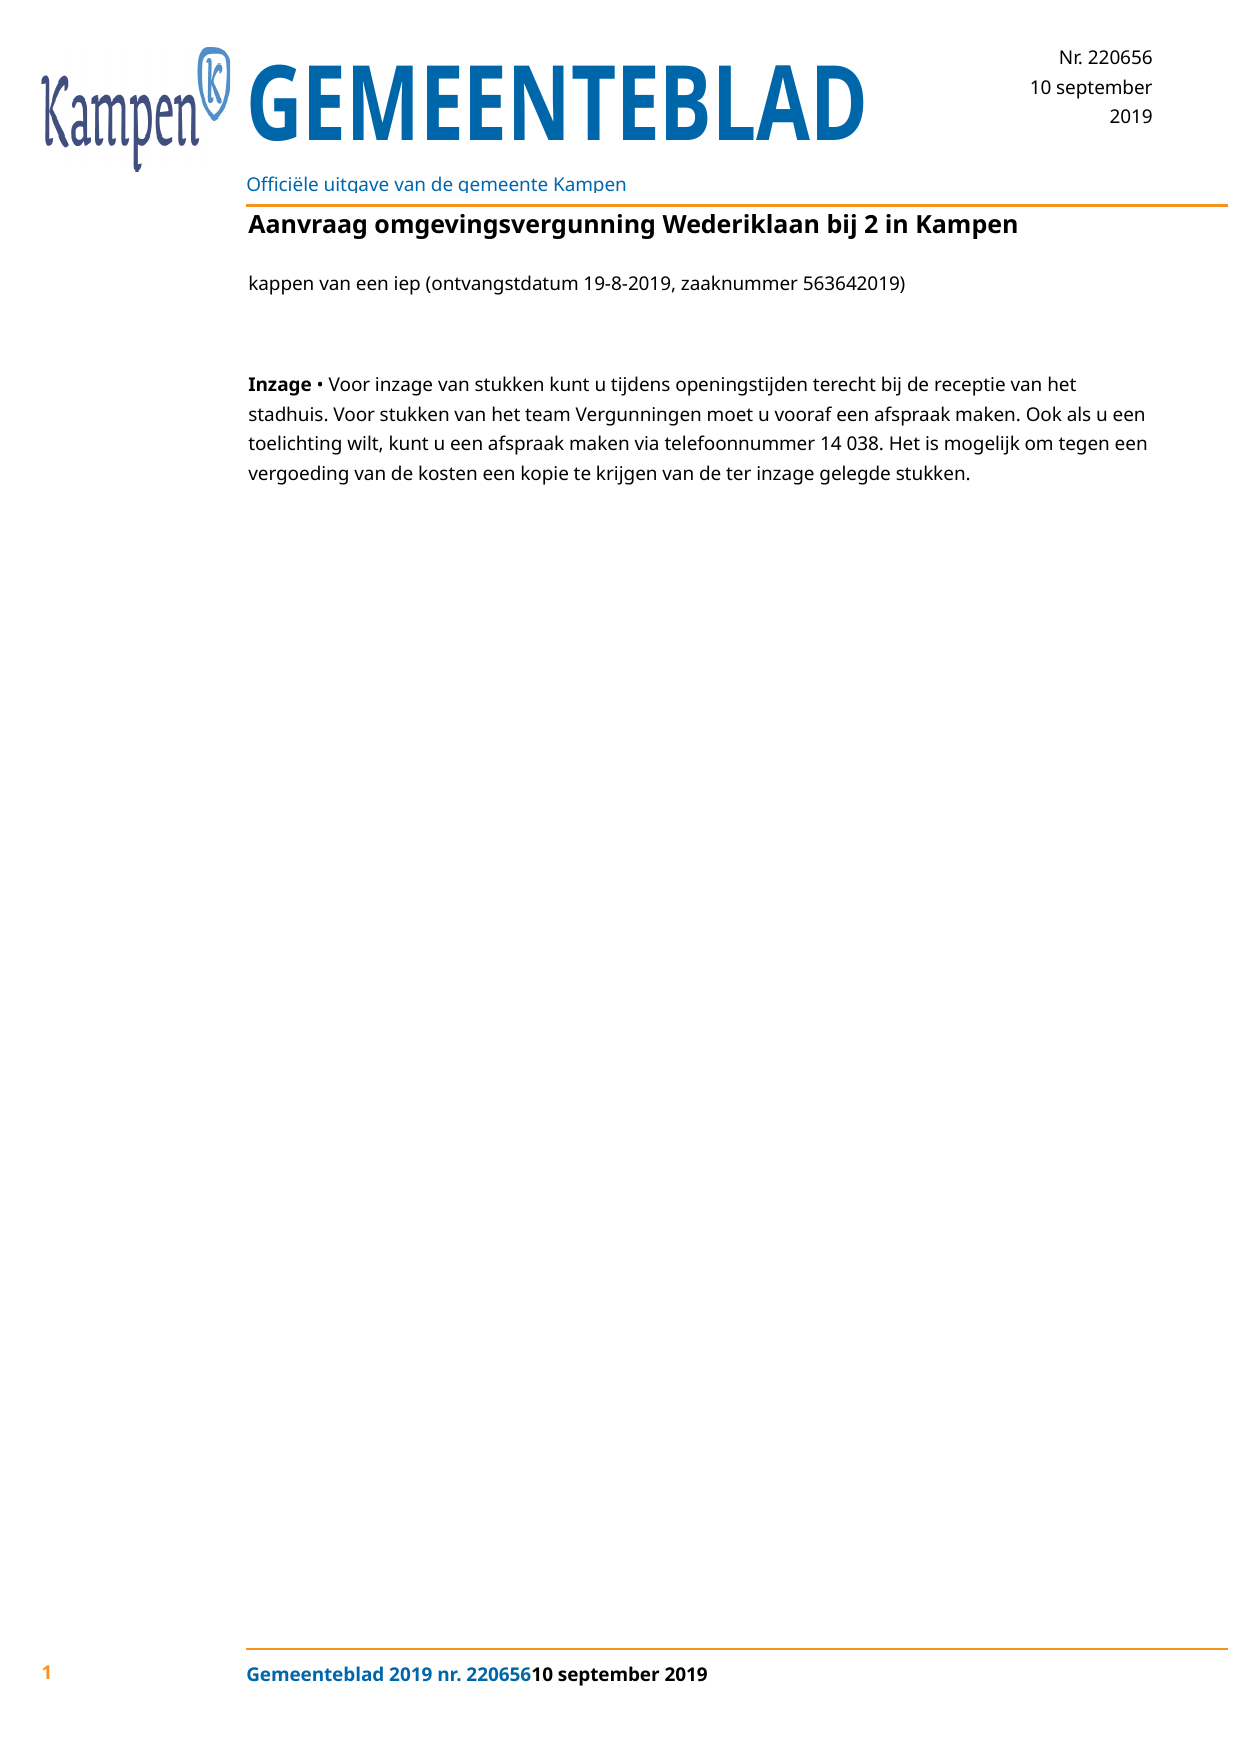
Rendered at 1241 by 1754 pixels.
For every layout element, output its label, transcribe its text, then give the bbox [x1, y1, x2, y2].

picture [41, 47, 231, 172]
text kappen van een iep (ontvangstdatum 19-8-2019, zaaknummer 563642019) [248, 270, 1152, 296]
text Inzage • Voor inzage van stukken kunt u tijdens openingstijden terecht bij de receptie van het stadhuis. Voor stukken van het team Vergunningen moet u vooraf een afspraak maken. Ook als u een toelichting wilt, kunt u een afspraak maken via telefoonnummer 14 038. Het is mogelijk om tegen een vergoeding van de kosten een kopie te krijgen van de ter inzage gelegde stukken. [248, 371, 1152, 486]
text Aanvraag omgevingsvergunning Wederiklaan bij 2 in Kampen [248, 207, 1152, 241]
